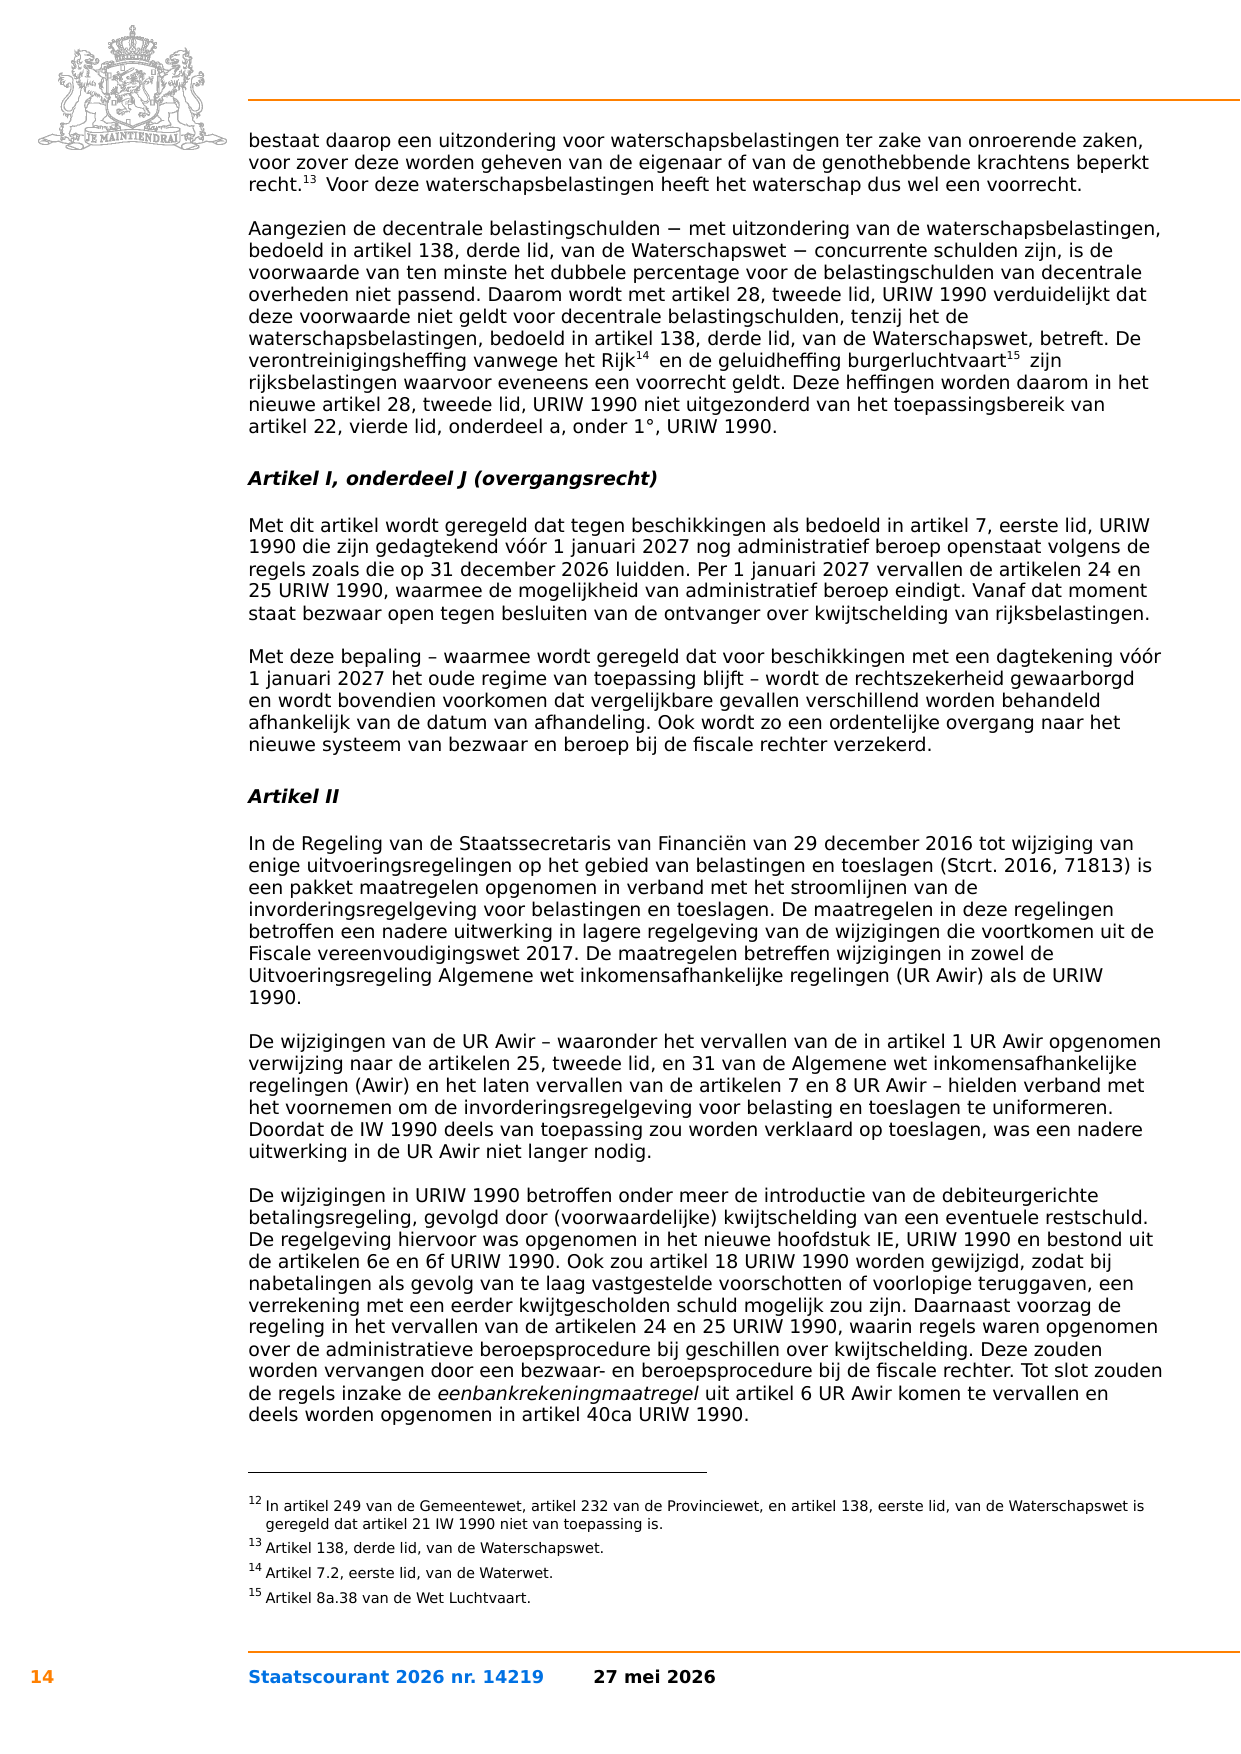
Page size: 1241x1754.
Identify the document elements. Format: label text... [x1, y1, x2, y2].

text Artikel 7.2, eerste lid, van de Waterwet. [248, 1561, 1163, 1583]
text Met dit artikel wordt geregeld dat tegen beschikkingen als bedoeld in artikel 7, eerste lid, URIW 1990 die zijn gedagtekend vóór 1 januari 2027 nog administratief beroep openstaat volgens de regels zoals die op 31 december 2026 luidden. Per 1 januari 2027 vervallen de artikelen 24 en 25 URIW 1990, waarmee de mogelijkheid van administratief beroep eindigt. Vanaf dat moment staat bezwaar open tegen besluiten van de ontvanger over kwijtschelding van rijksbelastingen. [248, 514, 1163, 624]
text In de Regeling van de Staatssecretaris van Financiën van 29 december 2016 tot wijziging van enige uitvoeringsregelingen op het gebied van belastingen en toeslagen (Stcrt. 2016, 71813) is een pakket maatregelen opgenomen in verband met het stroomlijnen van de invorderingsregelgeving voor belastingen en toeslagen. De maatregelen in deze regelingen betroffen een nadere uitwerking in lagere regelgeving van de wijzigingen die voortkomen uit de Fiscale vereenvoudigingswet 2017. De maatregelen betreffen wijzigingen in zowel de Uitvoeringsregeling Algemene wet inkomensafhankelijke regelingen (UR Awir) als de URIW 1990. [248, 833, 1163, 1009]
text bestaat daarop een uitzondering voor waterschapsbelastingen ter zake van onroerende zaken, voor zover deze worden geheven van de eigenaar of van de genothebbende krachtens beperkt recht. Voor deze waterschapsbelastingen heeft het waterschap dus wel een voorrecht. [248, 130, 1163, 196]
subtitle Artikel I, onderdeel J (overgangsrecht) [248, 467, 1163, 489]
text Met deze bepaling – waarmee wordt geregeld dat voor beschikkingen met een dagtekening vóór 1 januari 2027 het oude regime van toepassing blijft – wordt de rechtszekerheid gewaarborgd en wordt bovendien voorkomen dat vergelijkbare gevallen verschillend worden behandeld afhankelijk van de datum van afhandeling. Ook wordt zo een ordentelijke overgang naar het nieuwe systeem van bezwaar en beroep bij de fiscale rechter verzekerd. [248, 646, 1163, 756]
subtitle Artikel II [248, 786, 1163, 808]
text Aangezien de decentrale belastingschulden − met uitzondering van de waterschapsbelastingen, bedoeld in artikel 138, derde lid, van de Waterschapswet − concurrente schulden zijn, is de voorwaarde van ten minste het dubbele percentage voor de belastingschulden van decentrale overheden niet passend. Daarom wordt met artikel 28, tweede lid, URIW 1990 verduidelijkt dat deze voorwaarde niet geldt voor decentrale belastingschulden, tenzij het de waterschapsbelastingen, bedoeld in artikel 138, derde lid, van de Waterschapswet, betreft. De verontreinigingsheffing vanwege het Rijk en de geluidheffing burgerluchtvaart zijn rijksbelastingen waarvoor eveneens een voorrecht geldt. Deze heffingen worden daarom in het nieuwe artikel 28, tweede lid, URIW 1990 niet uitgezonderd van het toepassingsbereik van artikel 22, vierde lid, onderdeel a, onder 1°, URIW 1990. [248, 218, 1163, 437]
text De wijzigingen van de UR Awir – waaronder het vervallen van de in artikel 1 UR Awir opgenomen verwijzing naar de artikelen 25, tweede lid, en 31 van de Algemene wet inkomensafhankelijke regelingen (Awir) en het laten vervallen van de artikelen 7 en 8 UR Awir – hielden verband met het voornemen om de invorderingsregelgeving voor belasting en toeslagen te uniformeren. Doordat de IW 1990 deels van toepassing zou worden verklaard op toeslagen, was een nadere uitwerking in de UR Awir niet langer nodig. [248, 1031, 1163, 1163]
text In artikel 249 van de Gemeentewet, artikel 232 van de Provinciewet, en artikel 138, eerste lid, van de Waterschapswet is geregeld dat artikel 21 IW 1990 niet van toepassing is. [248, 1494, 1163, 1533]
text Artikel 138, derde lid, van de Waterschapswet. [248, 1536, 1163, 1558]
text De wijzigingen in URIW 1990 betroffen onder meer de introductie van de debiteurgerichte betalingsregeling, gevolgd door (voorwaardelijke) kwijtschelding van een eventuele restschuld. De regelgeving hiervoor was opgenomen in het nieuwe hoofdstuk IE, URIW 1990 en bestond uit de artikelen 6e en 6f URIW 1990. Ook zou artikel 18 URIW 1990 worden gewijzigd, zodat bij nabetalingen als gevolg van te laag vastgestelde voorschotten of voorlopige teruggaven, een verrekening met een eerder kwijtgescholden schuld mogelijk zou zijn. Daarnaast voorzag de regeling in het vervallen van de artikelen 24 en 25 URIW 1990, waarin regels waren opgenomen over de administratieve beroepsprocedure bij geschillen over kwijtschelding. Deze zouden worden vervangen door een bezwaar- en beroepsprocedure bij de fiscale rechter. Tot slot zouden de regels inzake de eenbankrekeningmaatregel uit artikel 6 UR Awir komen te vervallen en deels worden opgenomen in artikel 40ca URIW 1990. [248, 1184, 1163, 1426]
text Artikel 8a.38 van de Wet Luchtvaart. [248, 1586, 1163, 1608]
picture [38, 25, 227, 150]
